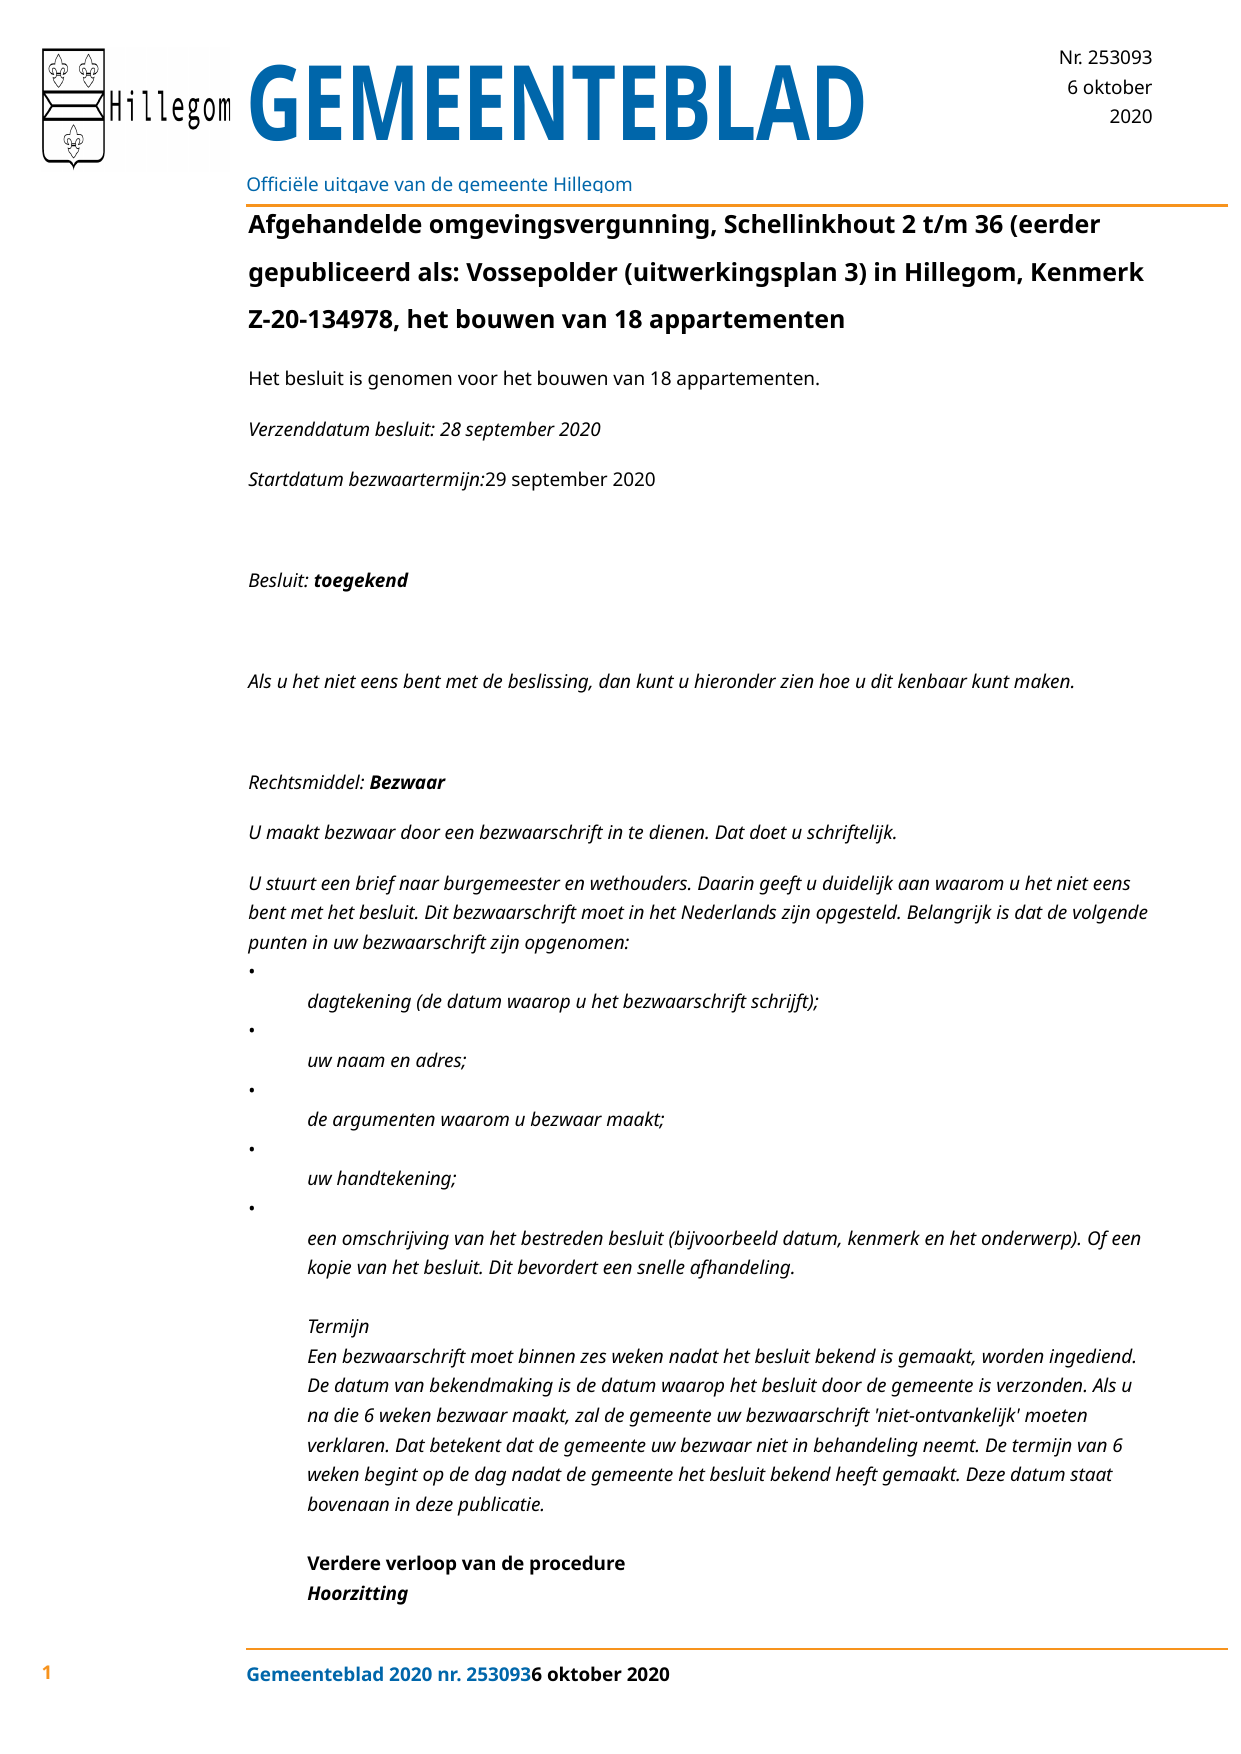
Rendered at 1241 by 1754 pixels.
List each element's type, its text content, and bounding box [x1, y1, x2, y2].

list een omschrijving van het bestreden besluit (bijvoorbeeld datum, kenmerk en het onderwerp). Of een kopie van het besluit. Dit bevordert een snelle afhandeling. [248, 1225, 1152, 1280]
text U stuurt een brief naar burgemeester en wethouders. Daarin geeft u duidelijk aan waarom u het niet eens bent met het besluit. Dit bezwaarschrift moet in het Nederlands zijn opgesteld. Belangrijk is dat de volgende punten in uw bezwaarschrift zijn opgenomen: [248, 870, 1152, 954]
list dagtekening (de datum waarop u het bezwaarschrift schrijft); [248, 988, 1152, 1014]
list Termijn [248, 1313, 1152, 1339]
text Rechtsmiddel: Bezwaar [248, 769, 1152, 794]
list de argumenten waarom u bezwaar maakt; [248, 1106, 1152, 1132]
list Een bezwaarschrift moet binnen zes weken nadat het besluit bekend is gemaakt, worden ingediend. De datum van bekendmaking is de datum waarop het besluit door de gemeente is verzonden. Als u na die 6 weken bezwaar maakt, zal de gemeente uw bezwaarschrift 'niet-ontvankelijk' moeten verklaren. Dat betekent dat de gemeente uw bezwaar niet in behandeling neemt. De termijn van 6 weken begint op de dag nadat de gemeente het besluit bekend heeft gemaakt. Deze datum staat bovenaan in deze publicatie. [248, 1343, 1152, 1517]
text Startdatum bezwaartermijn:29 september 2020 [248, 466, 1152, 492]
text Als u het niet eens bent met de beslissing, dan kunt u hieronder zien hoe u dit kenbaar kunt maken. [248, 668, 1152, 694]
text Afgehandelde omgevingsvergunning, Schellinkhout 2 t/m 36 (eerder gepubliceerd als: Vossepolder (uitwerkingsplan 3) in Hillegom, Kenmerk Z-20-134978, het bouwen van 18 appartementen [248, 207, 1152, 336]
list uw handtekening; [248, 1166, 1152, 1191]
text Besluit: toegekend [248, 567, 1152, 593]
list Hoorzitting [248, 1580, 1152, 1605]
text U maakt bezwaar door een bezwaarschrift in te dienen. Dat doet u schriftelijk. [248, 819, 1152, 845]
list uw naam en adres; [248, 1047, 1152, 1073]
picture [41, 47, 231, 172]
text Verzenddatum besluit: 28 september 2020 [248, 416, 1152, 442]
list Verdere verloop van de procedure [248, 1550, 1152, 1576]
text Het besluit is genomen voor het bouwen van 18 appartementen. [248, 366, 1152, 391]
